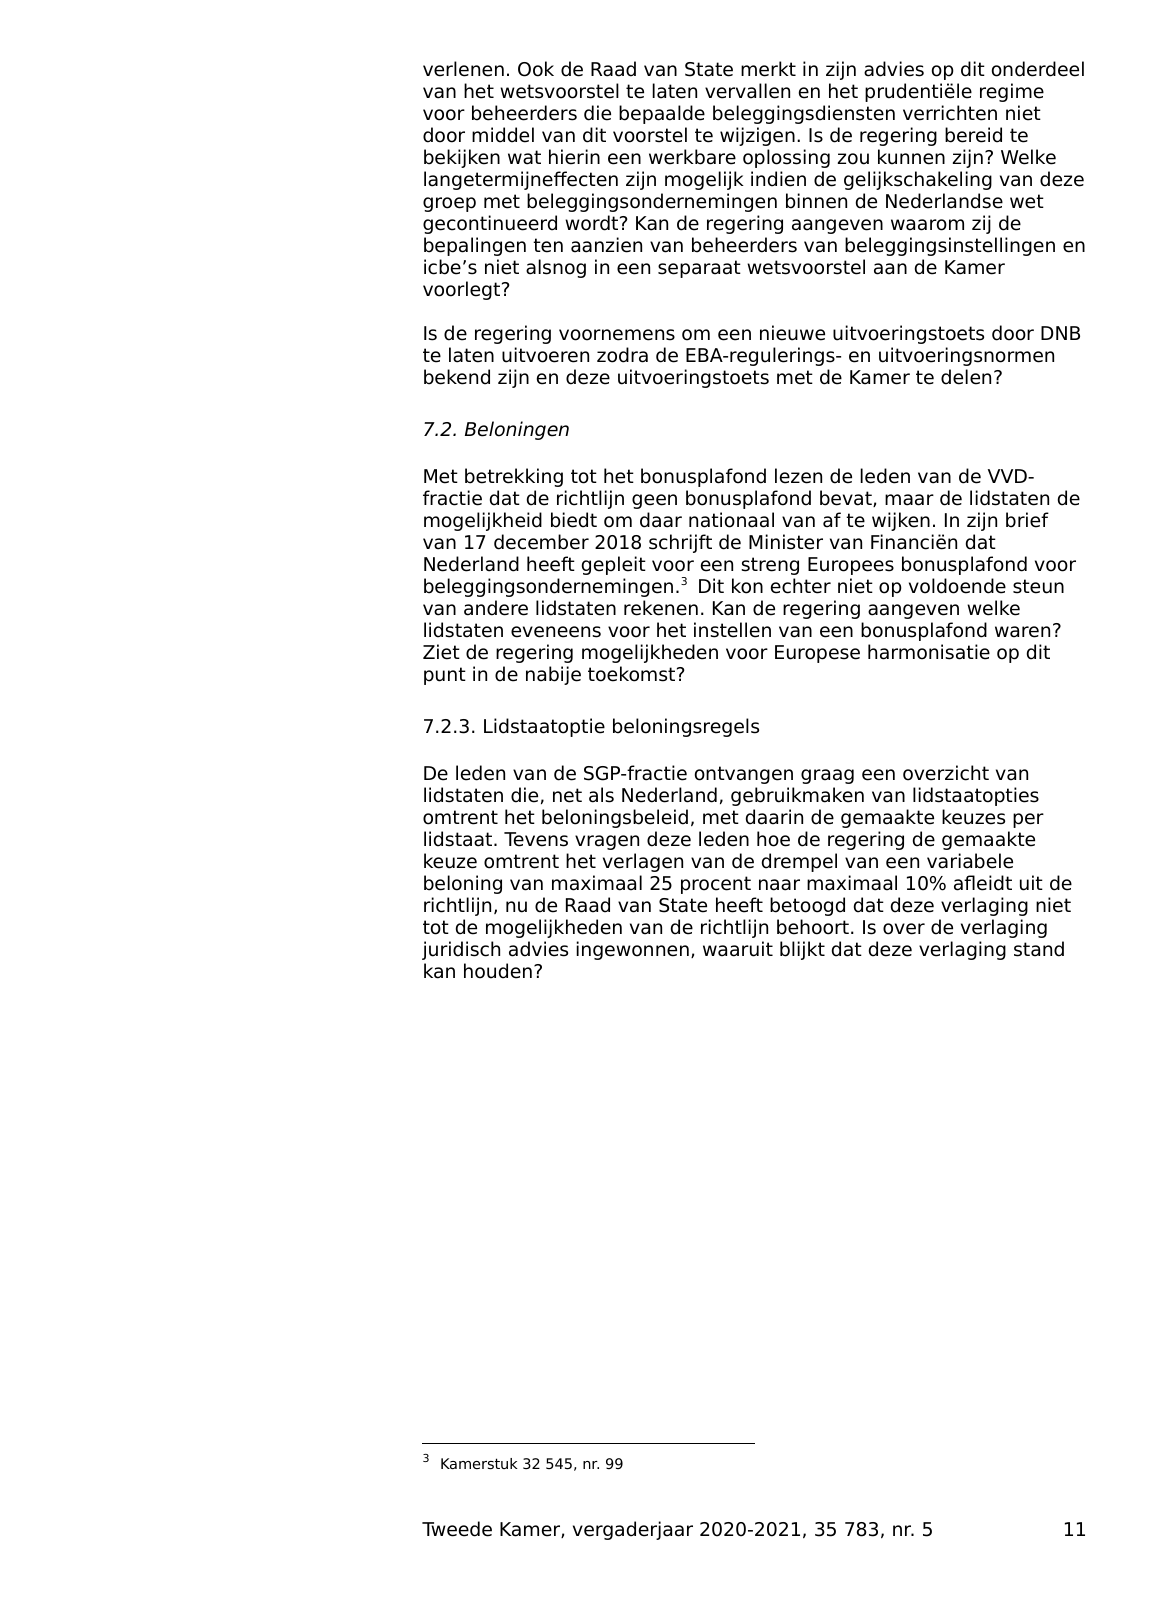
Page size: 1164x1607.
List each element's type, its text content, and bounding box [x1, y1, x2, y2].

text verlenen. Ook de Raad van State merkt in zijn advies op dit onderdeel van het wetsvoorstel te laten vervallen en het prudentiële regime voor beheerders die bepaalde beleggingsdiensten verrichten niet door middel van dit voorstel te wijzigen. Is de regering bereid te bekijken wat hierin een werkbare oplossing zou kunnen zijn? Welke langetermijneffecten zijn mogelijk indien de gelijkschakeling van deze groep met beleggingsondernemingen binnen de Nederlandse wet gecontinueerd wordt? Kan de regering aangeven waarom zij de bepalingen ten aanzien van beheerders van beleggingsinstellingen en icbe’s niet alsnog in een separaat wetsvoorstel aan de Kamer voorlegt? [422, 59, 1087, 301]
subtitle 7.2.3. Lidstaatoptie beloningsregels [422, 716, 1087, 738]
text De leden van de SGP-fractie ontvangen graag een overzicht van lidstaten die, net als Nederland, gebruikmaken van lidstaatopties omtrent het beloningsbeleid, met daarin de gemaakte keuzes per lidstaat. Tevens vragen deze leden hoe de regering de gemaakte keuze omtrent het verlagen van de drempel van een variabele beloning van maximaal 25 procent naar maximaal 10% afleidt uit de richtlijn, nu de Raad van State heeft betoogd dat deze verlaging niet tot de mogelijkheden van de richtlijn behoort. Is over de verlaging juridisch advies ingewonnen, waaruit blijkt dat deze verlaging stand kan houden? [422, 763, 1087, 982]
subtitle 7.2. Beloningen [422, 419, 1087, 441]
text Is de regering voornemens om een nieuwe uitvoeringstoets door DNB te laten uitvoeren zodra de EBA-regulerings- en uitvoeringsnormen bekend zijn en deze uitvoeringstoets met de Kamer te delen? [422, 323, 1087, 389]
text Met betrekking tot het bonusplafond lezen de leden van de VVD-fractie dat de richtlijn geen bonusplafond bevat, maar de lidstaten de mogelijkheid biedt om daar nationaal van af te wijken. In zijn brief van 17 december 2018 schrijft de Minister van Financiën dat Nederland heeft gepleit voor een streng Europees bonusplafond voor beleggingsondernemingen. Dit kon echter niet op voldoende steun van andere lidstaten rekenen. Kan de regering aangeven welke lidstaten eveneens voor het instellen van een bonusplafond waren? Ziet de regering mogelijkheden voor Europese harmonisatie op dit punt in de nabije toekomst? [422, 466, 1087, 686]
text Kamerstuk 32 545, nr. 99 [422, 1452, 1087, 1474]
